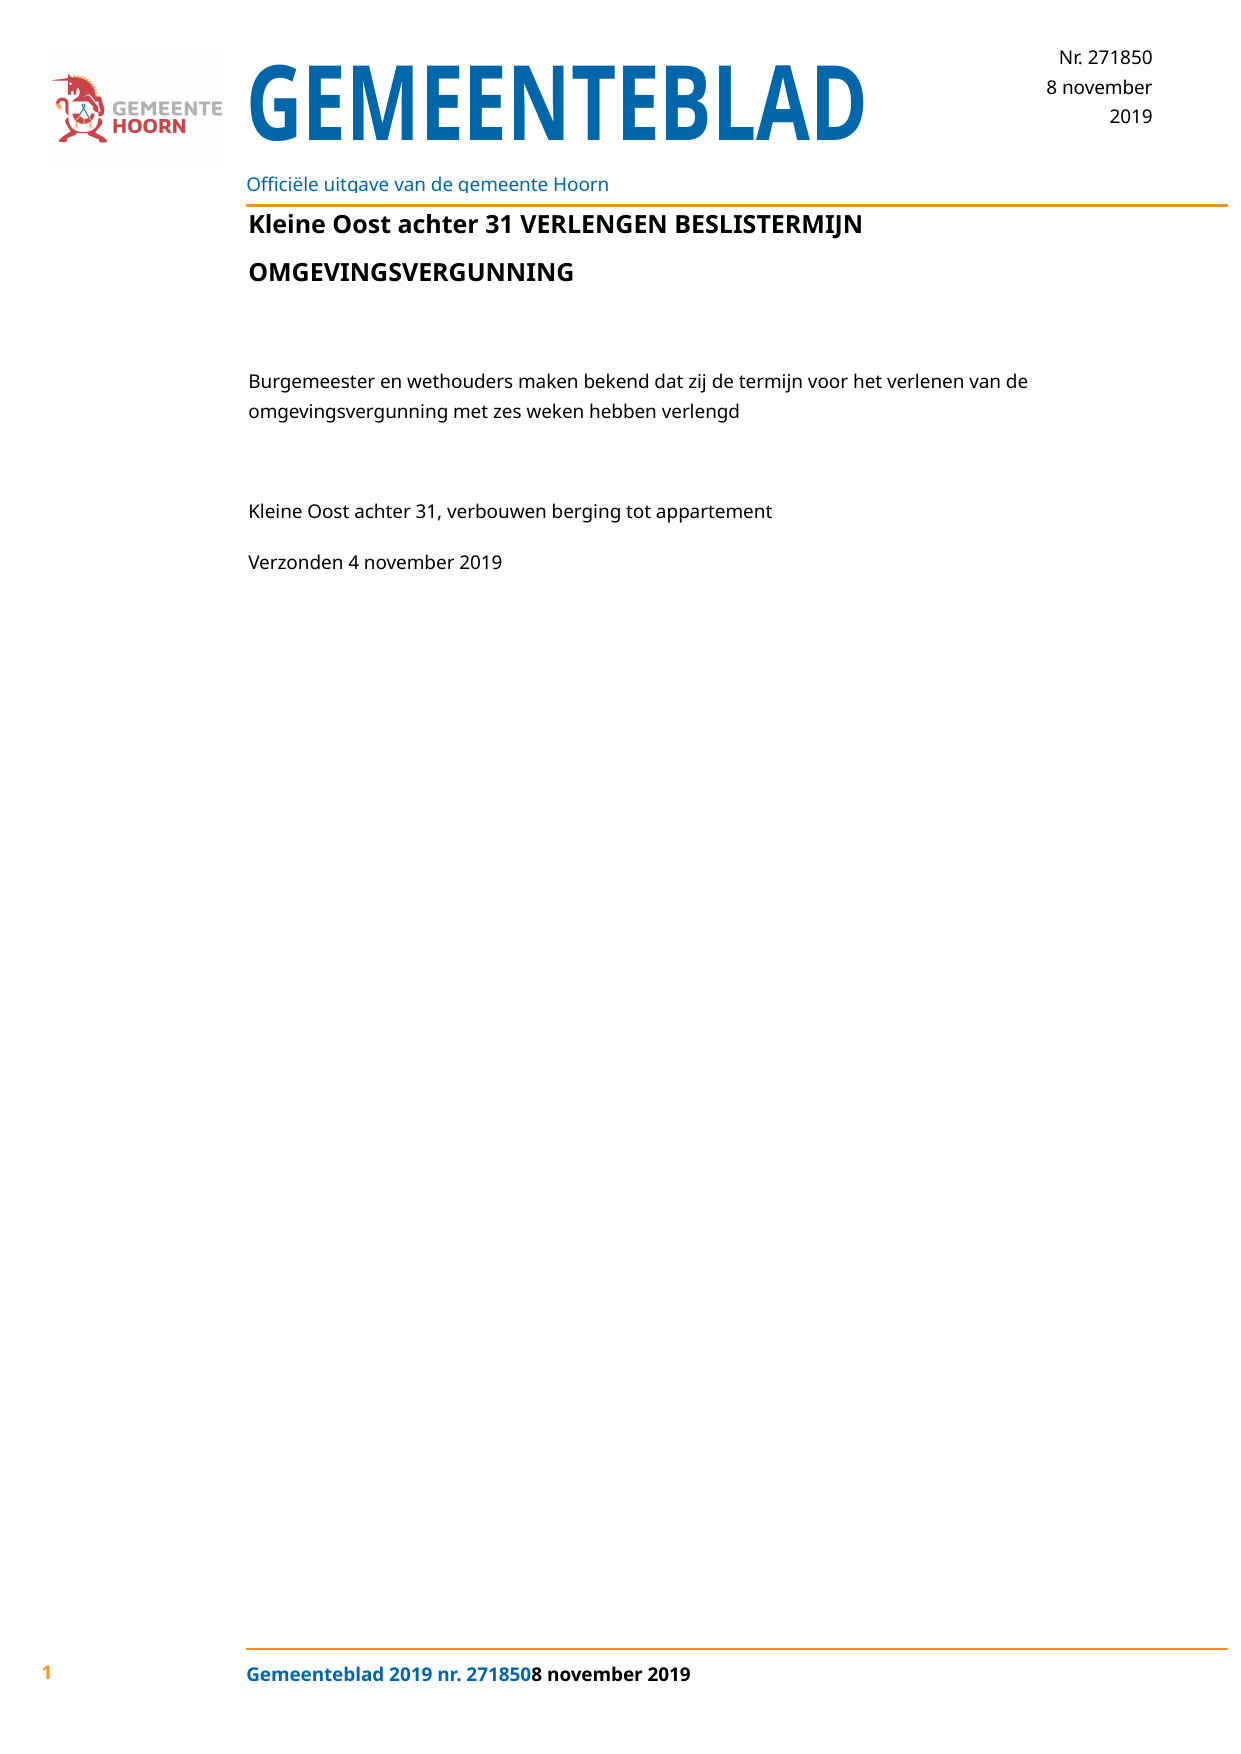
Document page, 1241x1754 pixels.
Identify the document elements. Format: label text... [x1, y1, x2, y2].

text Kleine Oost achter 31 VERLENGEN BESLISTERMIJN OMGEVINGSVERGUNNING [248, 207, 1152, 288]
picture [41, 47, 231, 172]
text Burgemeester en wethouders maken bekend dat zij de termijn voor het verlenen van de omgevingsvergunning met zes weken hebben verlengd [248, 368, 1152, 424]
text Kleine Oost achter 31, verbouwen berging tot appartement [248, 499, 1152, 524]
text Verzonden 4 november 2019 [248, 549, 1152, 575]
